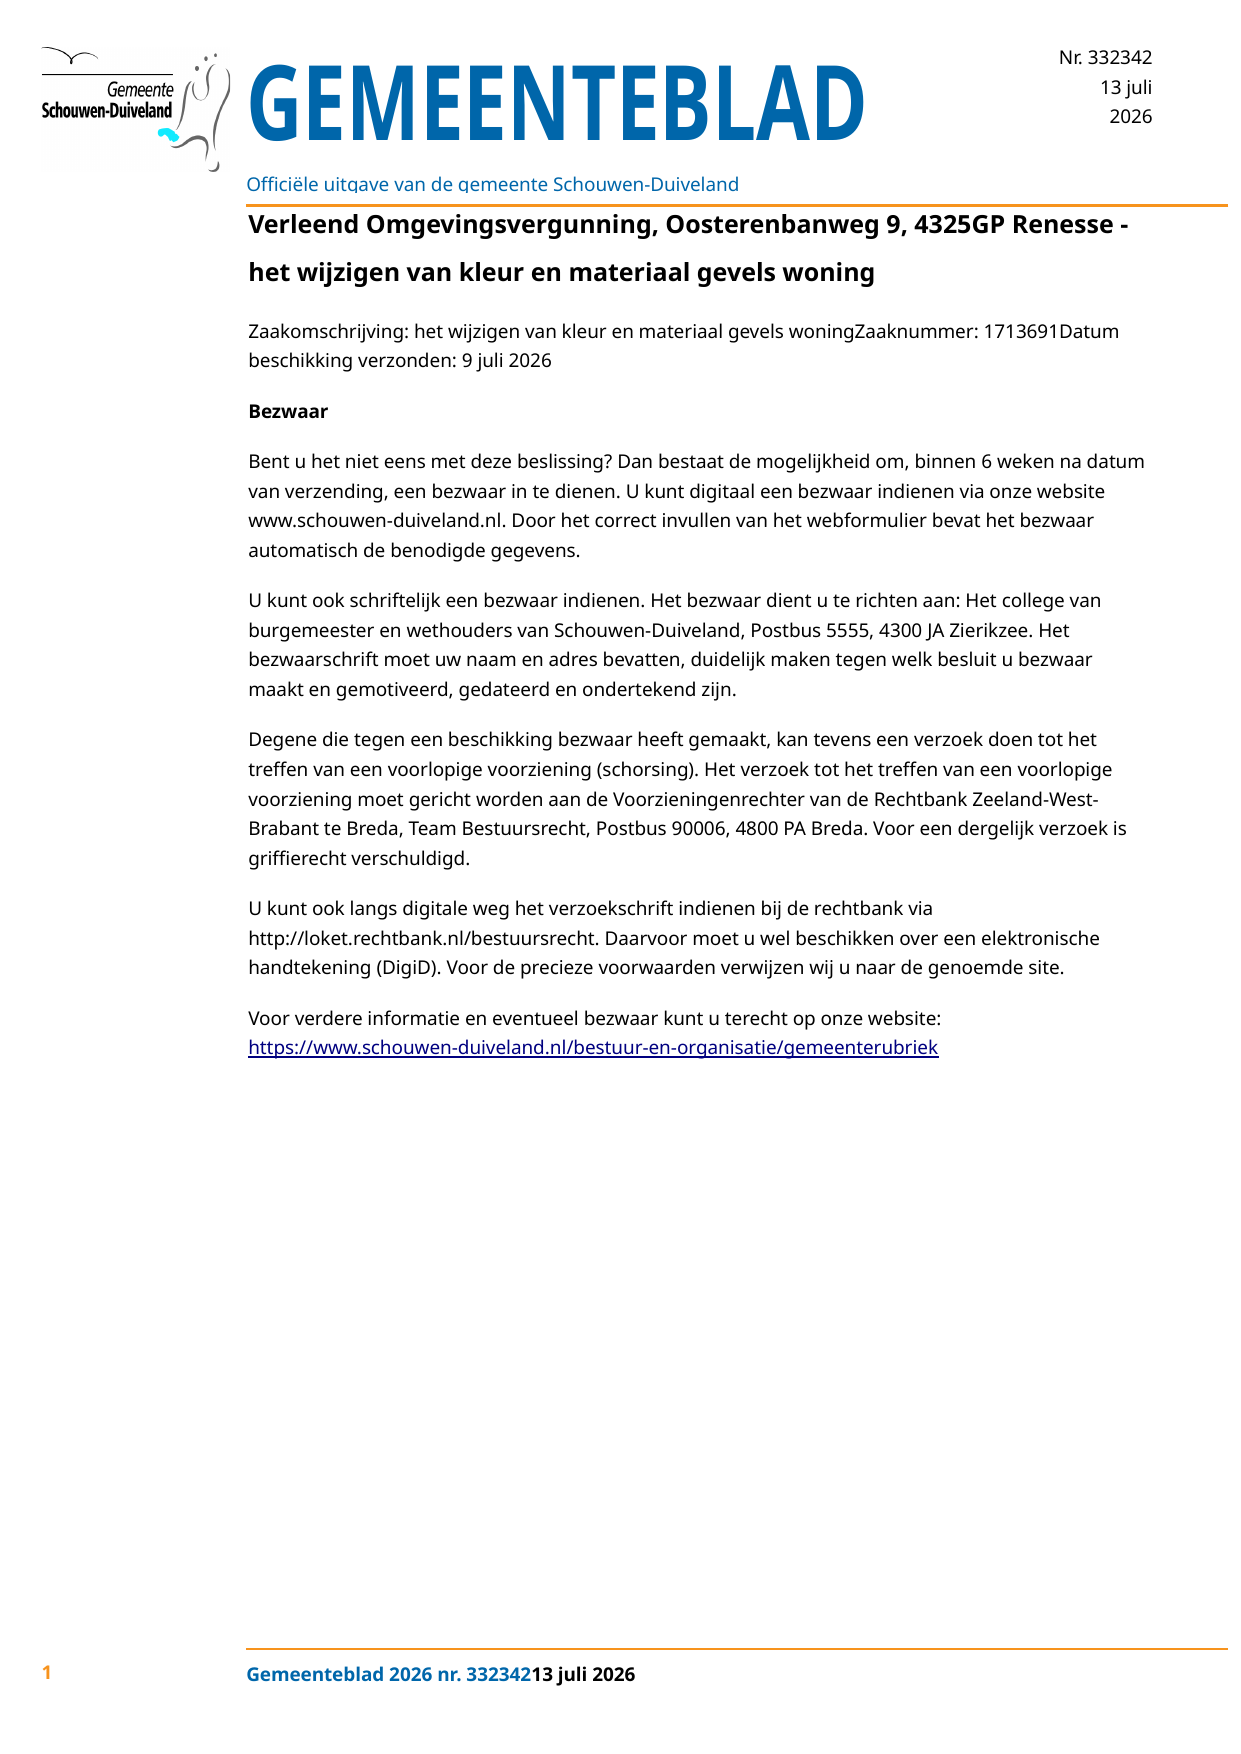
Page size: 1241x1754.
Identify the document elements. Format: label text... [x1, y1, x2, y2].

text Bent u het niet eens met deze beslissing? Dan bestaat de mogelijkheid om, binnen 6 weken na datum van verzending, een bezwaar in te dienen. U kunt digitaal een bezwaar indienen via onze website www.schouwen-duiveland.nl. Door het correct invullen van het webformulier bevat het bezwaar automatisch de benodigde gegevens. [248, 448, 1152, 563]
picture [41, 47, 231, 172]
text Voor verdere informatie en eventueel bezwaar kunt u terecht op onze website: https://www.schouwen-duiveland.nl/bestuur-en-organisatie/gemeenterubriek [248, 1005, 1152, 1060]
text Bezwaar [248, 398, 1152, 424]
text Zaakomschrijving: het wijzigen van kleur en materiaal gevels woningZaaknummer: 1713691Datum beschikking verzonden: 9 juli 2026 [248, 318, 1152, 373]
text Degene die tegen een beschikking bezwaar heeft gemaakt, kan tevens een verzoek doen tot het treffen van een voorlopige voorziening (schorsing). Het verzoek tot het treffen van een voorlopige voorziening moet gericht worden aan de Voorzieningenrechter van de Rechtbank Zeeland-West-Brabant te Breda, Team Bestuursrecht, Postbus 90006, 4800 PA Breda. Voor een dergelijk verzoek is griffierecht verschuldigd. [248, 727, 1152, 871]
text Verleend Omgevingsvergunning, Oosterenbanweg 9, 4325GP Renesse - het wijzigen van kleur en materiaal gevels woning [248, 207, 1152, 288]
text U kunt ook langs digitale weg het verzoekschrift indienen bij de rechtbank via http://loket.rechtbank.nl/bestuursrecht. Daarvoor moet u wel beschikken over een elektronische handtekening (DigiD). Voor de precieze voorwaarden verwijzen wij u naar de genoemde site. [248, 895, 1152, 980]
text U kunt ook schriftelijk een bezwaar indienen. Het bezwaar dient u te richten aan: Het college van burgemeester en wethouders van Schouwen-Duiveland, Postbus 5555, 4300 JA Zierikzee. Het bezwaarschrift moet uw naam en adres bevatten, duidelijk maken tegen welk besluit u bezwaar maakt en gemotiveerd, gedateerd en ondertekend zijn. [248, 587, 1152, 702]
